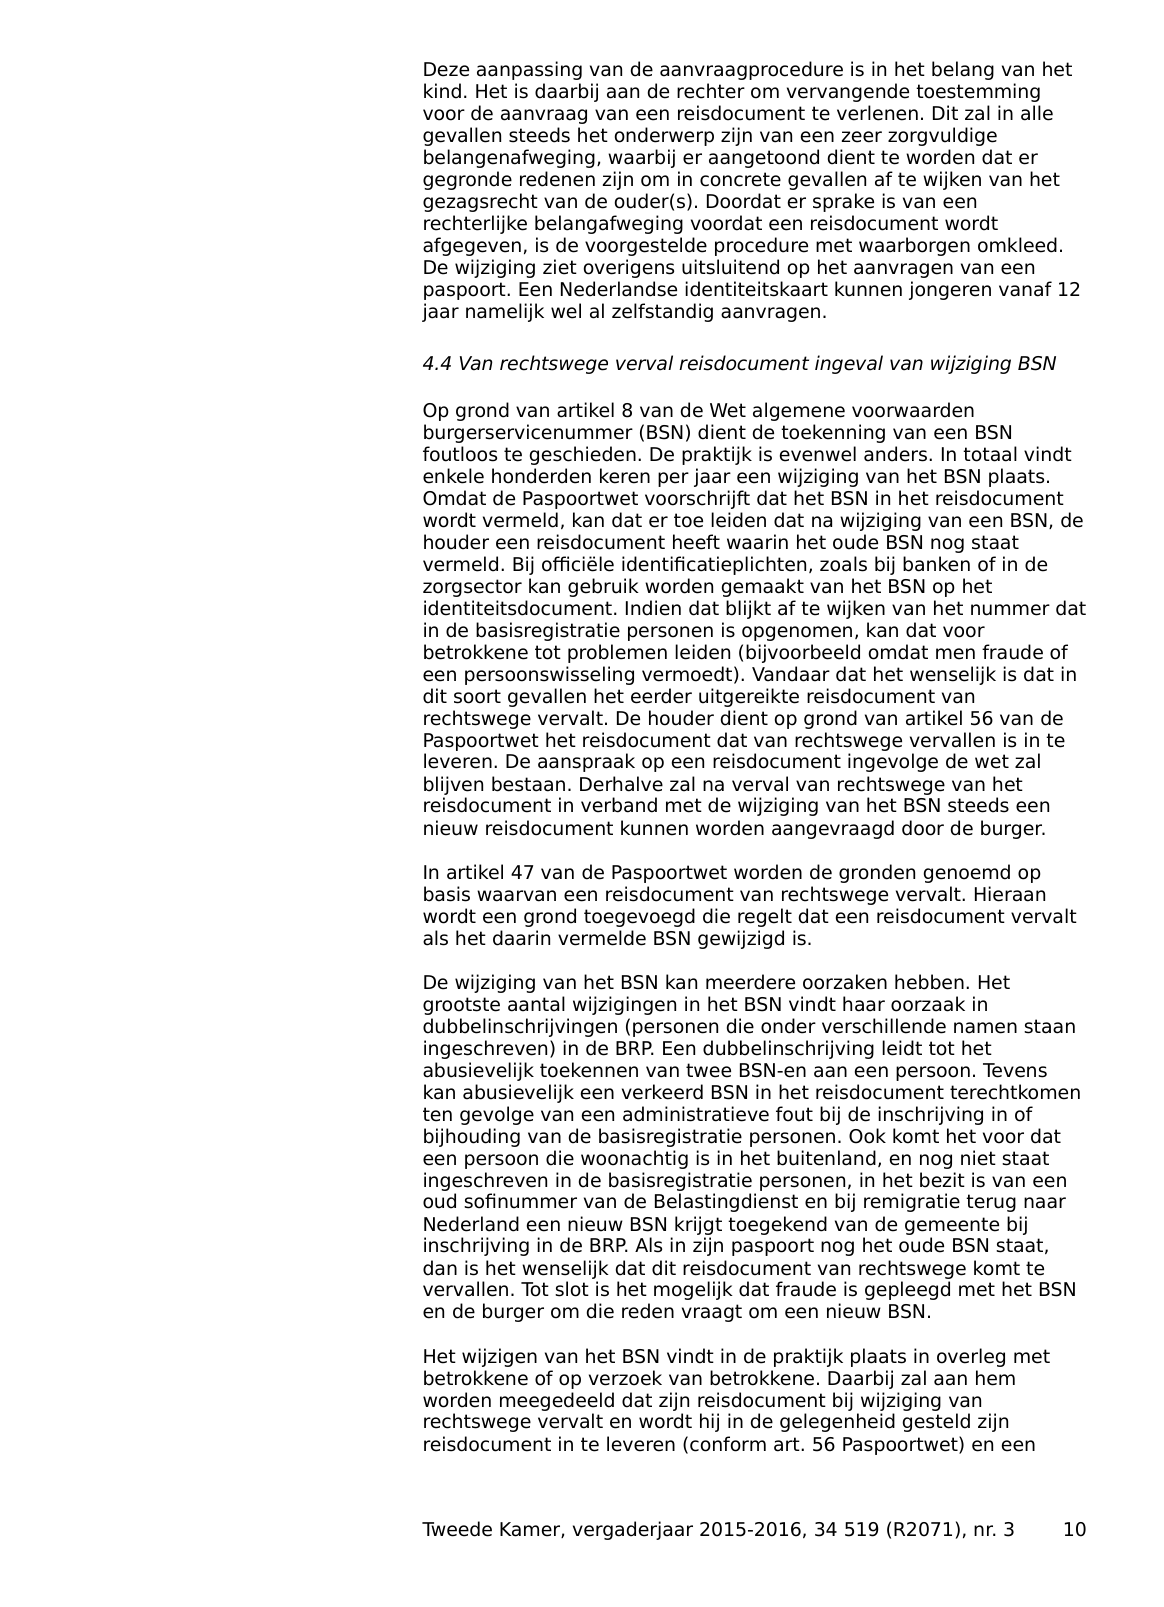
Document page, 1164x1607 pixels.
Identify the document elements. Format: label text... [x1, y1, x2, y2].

text Op grond van artikel 8 van de Wet algemene voorwaarden burgerservicenummer (BSN) dient de toekenning van een BSN foutloos te geschieden. De praktijk is evenwel anders. In totaal vindt enkele honderden keren per jaar een wijziging van het BSN plaats. Omdat de Paspoortwet voorschrijft dat het BSN in het reisdocument wordt vermeld, kan dat er toe leiden dat na wijziging van een BSN, de houder een reisdocument heeft waarin het oude BSN nog staat vermeld. Bij officiële identificatieplichten, zoals bij banken of in de zorgsector kan gebruik worden gemaakt van het BSN op het identiteitsdocument. Indien dat blijkt af te wijken van het nummer dat in de basisregistratie personen is opgenomen, kan dat voor betrokkene tot problemen leiden (bijvoorbeeld omdat men fraude of een persoonswisseling vermoedt). Vandaar dat het wenselijk is dat in dit soort gevallen het eerder uitgereikte reisdocument van rechtswege vervalt. De houder dient op grond van artikel 56 van de Paspoortwet het reisdocument dat van rechtswege vervallen is in te leveren. De aanspraak op een reisdocument ingevolge de wet zal blijven bestaan. Derhalve zal na verval van rechtswege van het reisdocument in verband met de wijziging van het BSN steeds een nieuw reisdocument kunnen worden aangevraagd door de burger. [422, 400, 1087, 839]
subtitle 4.4 Van rechtswege verval reisdocument ingeval van wijziging BSN [422, 353, 1087, 375]
text De wijziging van het BSN kan meerdere oorzaken hebben. Het grootste aantal wijzigingen in het BSN vindt haar oorzaak in dubbelinschrijvingen (personen die onder verschillende namen staan ingeschreven) in de BRP. Een dubbelinschrijving leidt tot het abusievelijk toekennen van twee BSN-en aan een persoon. Tevens kan abusievelijk een verkeerd BSN in het reisdocument terechtkomen ten gevolge van een administratieve fout bij de inschrijving in of bijhouding van de basisregistratie personen. Ook komt het voor dat een persoon die woonachtig is in het buitenland, en nog niet staat ingeschreven in de basisregistratie personen, in het bezit is van een oud sofinummer van de Belastingdienst en bij remigratie terug naar Nederland een nieuw BSN krijgt toegekend van de gemeente bij inschrijving in de BRP. Als in zijn paspoort nog het oude BSN staat, dan is het wenselijk dat dit reisdocument van rechtswege komt te vervallen. Tot slot is het mogelijk dat fraude is gepleegd met het BSN en de burger om die reden vraagt om een nieuw BSN. [422, 972, 1087, 1323]
text In artikel 47 van de Paspoortwet worden de gronden genoemd op basis waarvan een reisdocument van rechtswege vervalt. Hieraan wordt een grond toegevoegd die regelt dat een reisdocument vervalt als het daarin vermelde BSN gewijzigd is. [422, 862, 1087, 949]
text De wijziging ziet overigens uitsluitend op het aanvragen van een paspoort. Een Nederlandse identiteitskaart kunnen jongeren vanaf 12 jaar namelijk wel al zelfstandig aanvragen. [422, 257, 1087, 323]
text Het wijzigen van het BSN vindt in de praktijk plaats in overleg met betrokkene of op verzoek van betrokkene. Daarbij zal aan hem worden meegedeeld dat zijn reisdocument bij wijziging van rechtswege vervalt en wordt hij in de gelegenheid gesteld zijn reisdocument in te leveren (conform art. 56 Paspoortwet) en een [422, 1346, 1087, 1455]
text Deze aanpassing van de aanvraagprocedure is in het belang van het kind. Het is daarbij aan de rechter om vervangende toestemming voor de aanvraag van een reisdocument te verlenen. Dit zal in alle gevallen steeds het onderwerp zijn van een zeer zorgvuldige belangenafweging, waarbij er aangetoond dient te worden dat er gegronde redenen zijn om in concrete gevallen af te wijken van het gezagsrecht van de ouder(s). Doordat er sprake is van een rechterlijke belangafweging voordat een reisdocument wordt afgegeven, is de voorgestelde procedure met waarborgen omkleed. [422, 59, 1087, 257]
